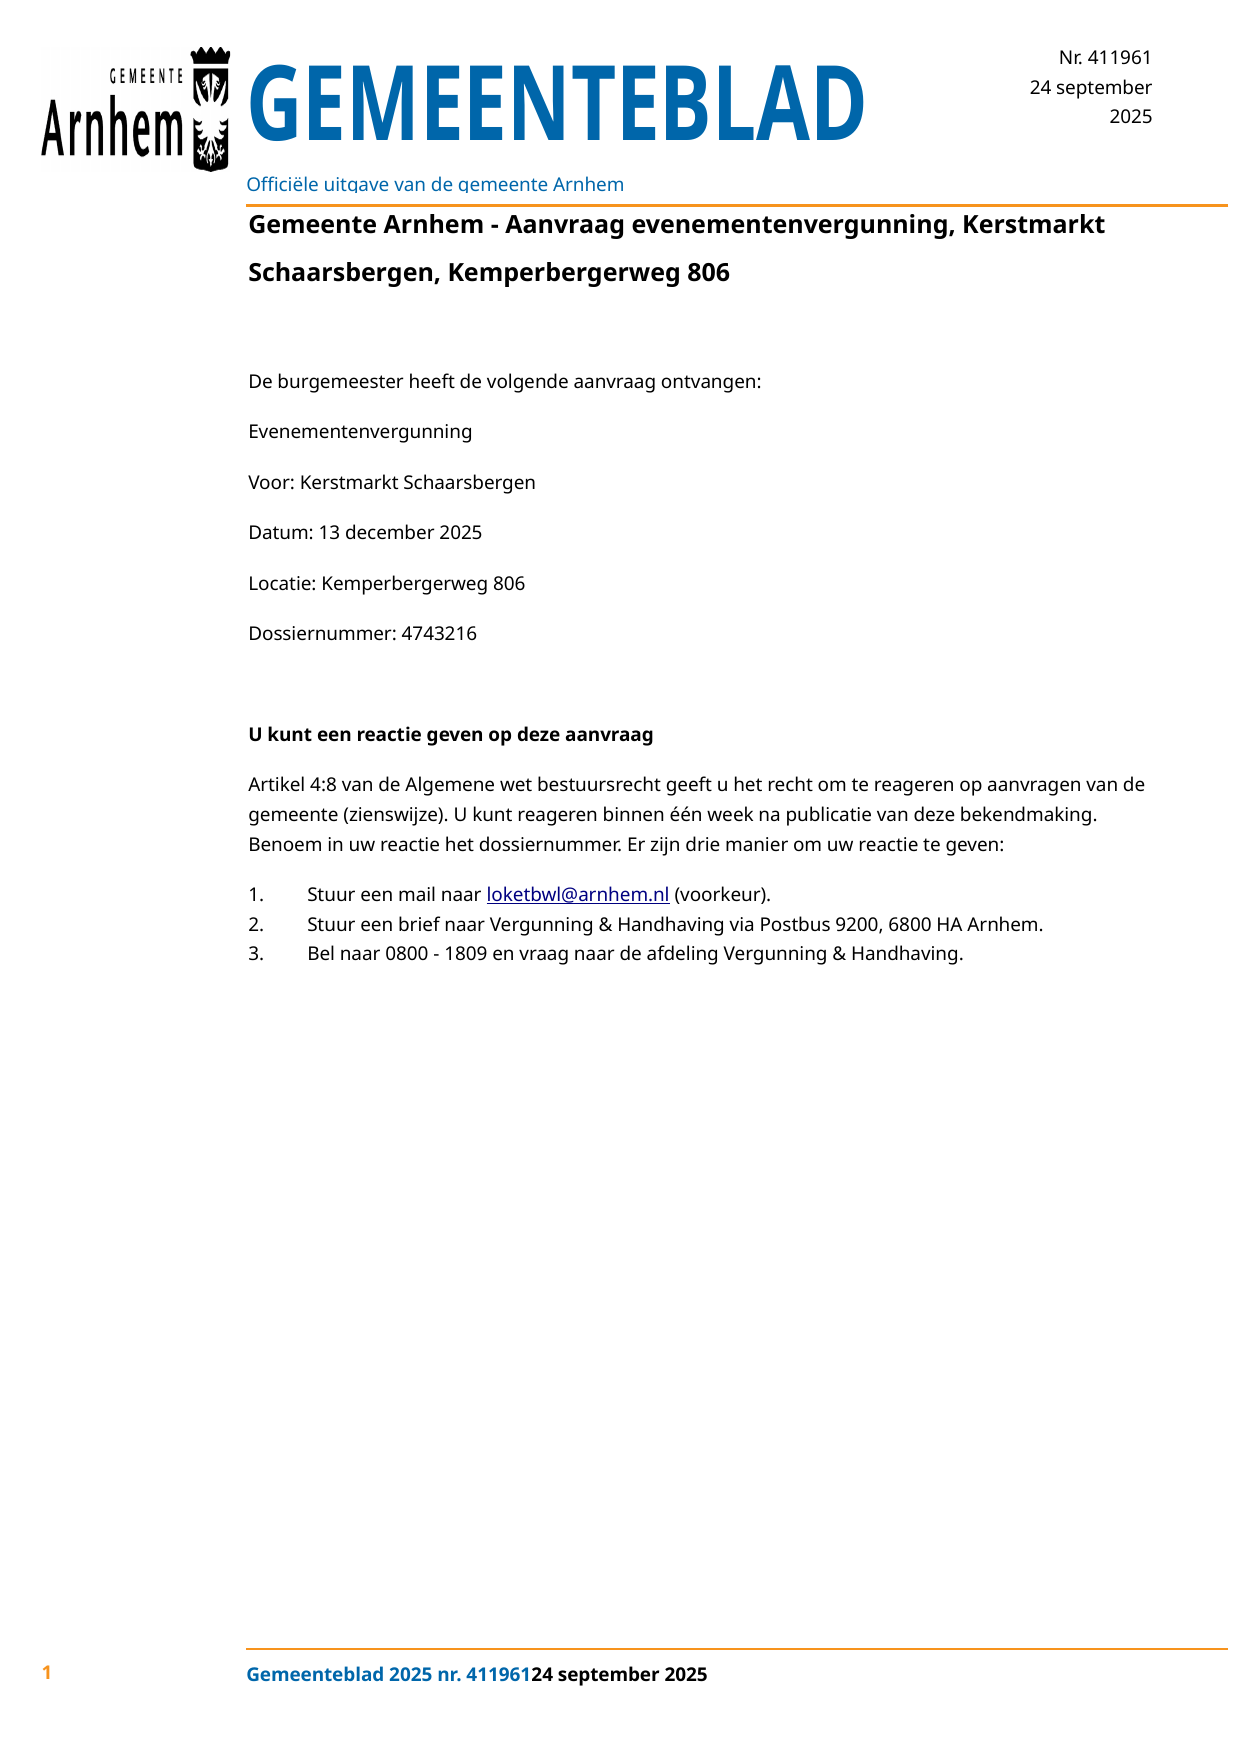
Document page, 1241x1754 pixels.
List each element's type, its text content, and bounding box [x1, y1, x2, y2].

text Datum: 13 december 2025 [248, 519, 1152, 545]
text Dossiernummer: 4743216 [248, 620, 1152, 646]
list Stuur een brief naar Vergunning & Handhaving via Postbus 9200, 6800 HA Arnhem. [248, 911, 1152, 937]
text U kunt een reactie geven op deze aanvraag [248, 721, 1152, 747]
text Voor: Kerstmarkt Schaarsbergen [248, 469, 1152, 495]
text De burgemeester heeft de volgende aanvraag ontvangen: [248, 368, 1152, 394]
text Artikel 4:8 van de Algemene wet bestuursrecht geeft u het recht om te reageren op aanvragen van de gemeente (zienswijze). U kunt reageren binnen één week na publicatie van deze bekendmaking. Benoem in uw reactie het dossiernummer. Er zijn drie manier om uw reactie te geven: [248, 772, 1152, 857]
text Locatie: Kemperbergerweg 806 [248, 570, 1152, 596]
list Stuur een mail naar loketbwl@arnhem.nl (voorkeur). [248, 881, 1152, 907]
text Gemeente Arnhem - Aanvraag evenementenvergunning, Kerstmarkt Schaarsbergen, Kemperbergerweg 806 [248, 207, 1152, 288]
list Bel naar 0800 - 1809 en vraag naar de afdeling Vergunning & Handhaving. [248, 940, 1152, 966]
picture [41, 47, 231, 172]
text Evenementenvergunning [248, 419, 1152, 444]
